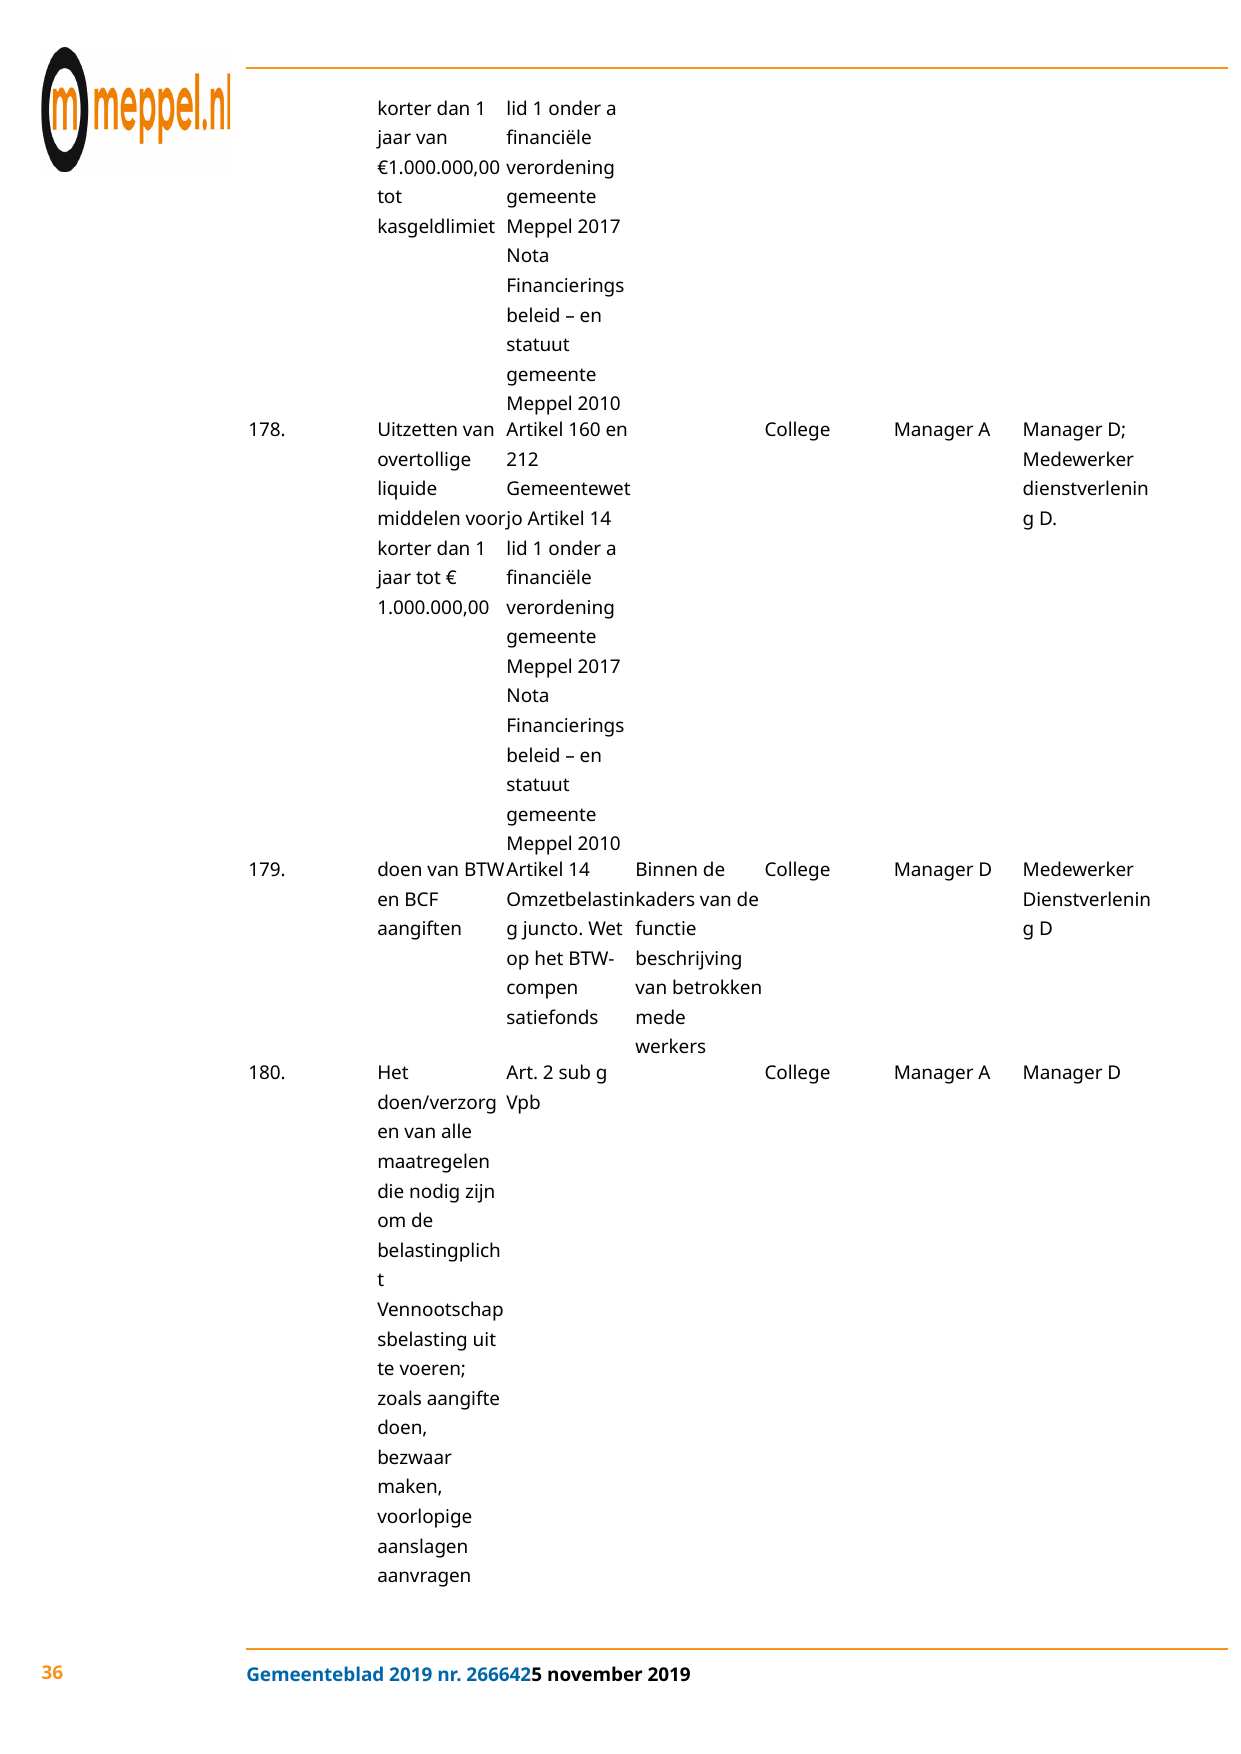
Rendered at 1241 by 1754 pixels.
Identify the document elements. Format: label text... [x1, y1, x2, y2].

table_cell [1023, 95, 1152, 416]
table_cell Manager D [894, 856, 1022, 1059]
table_cell [764, 95, 893, 416]
table_cell College [764, 856, 893, 1059]
table_cell Manager D; Medewerker dienstverlening D. [1023, 416, 1152, 856]
table_cell 178. [248, 416, 377, 856]
table_cell [635, 416, 764, 856]
table_cell Medewerker Dienstverlening D [1023, 856, 1152, 1059]
table_cell 179. [248, 856, 377, 1059]
table_cell Manager D [1023, 1060, 1152, 1588]
picture [41, 47, 231, 172]
table_cell Artikel 14 Omzetbelasting juncto. Wet op het BTW-compen satiefonds [506, 856, 635, 1059]
table_cell doen van BTW en BCF aangiften [377, 856, 506, 1059]
table_cell Artikel 160 en 212 Gemeentewet jo Artikel 14 lid 1 onder a financiële verordening gemeente Meppel 2017 Nota Financierings beleid – en statuut gemeente Meppel 2010 [506, 416, 635, 856]
table_cell [635, 95, 764, 416]
table_cell Uitzetten van overtollige liquide middelen voor korter dan 1 jaar tot € 1.000.000,00 [377, 416, 506, 856]
table_cell 180. [248, 1060, 377, 1588]
table_cell Manager A [894, 416, 1022, 856]
table_cell Manager A [894, 1060, 1022, 1588]
table_cell College [764, 1060, 893, 1588]
table_cell Het doen/verzorgen van alle maatregelen die nodig zijn om de belastingplicht Vennootschapsbelasting uit te voeren; zoals aangifte doen, bezwaar maken, voorlopige aanslagen aanvragen [377, 1060, 506, 1588]
table_cell korter dan 1 jaar van €1.000.000,00 tot kasgeldlimiet [377, 95, 506, 416]
table_cell College [764, 416, 893, 856]
table_cell Art. 2 sub g Vpb [506, 1060, 635, 1588]
table_cell [894, 95, 1022, 416]
table_cell [635, 1060, 764, 1588]
table_cell [248, 95, 377, 416]
table_cell lid 1 onder a financiële verordening gemeente Meppel 2017 Nota Financierings beleid – en statuut gemeente Meppel 2010 [506, 95, 635, 416]
table_cell Binnen de kaders van de functie beschrijving van betrokken mede werkers [635, 856, 764, 1059]
